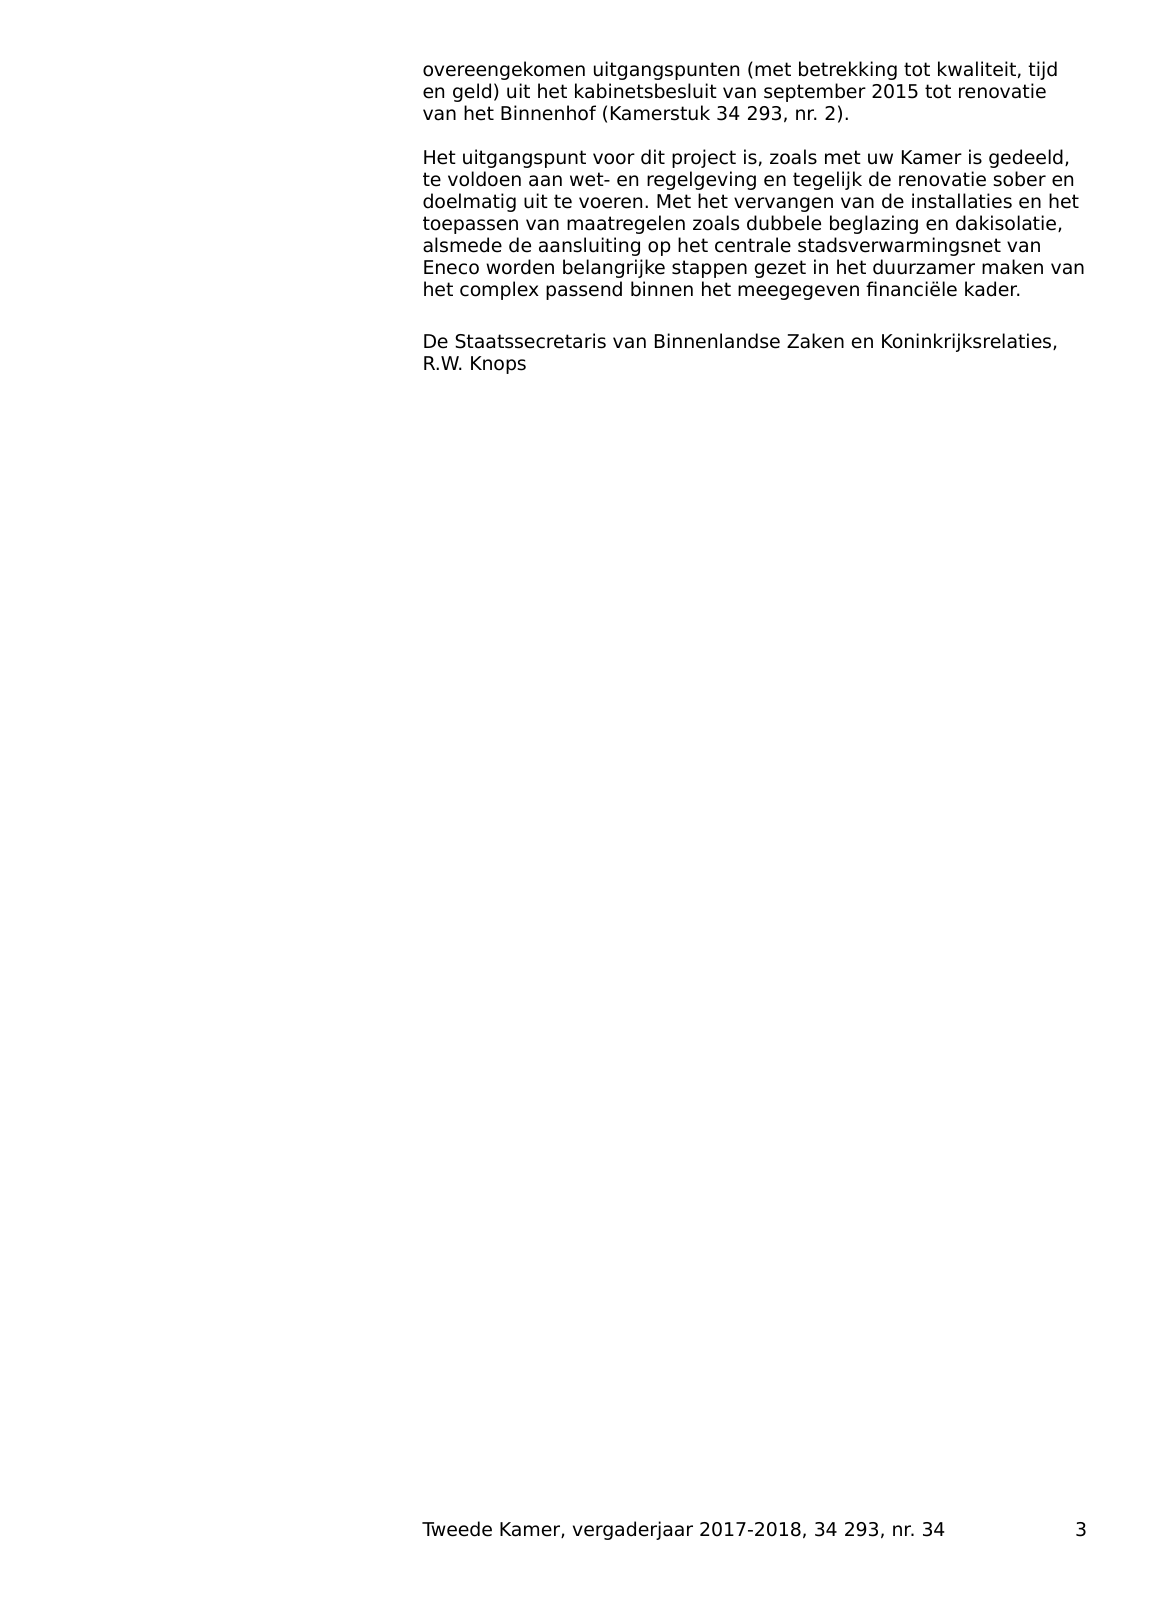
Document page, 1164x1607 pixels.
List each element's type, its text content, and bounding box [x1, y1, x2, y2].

text De Staatssecretaris van Binnenlandse Zaken en Koninkrijksrelaties, R.W. Knops [422, 331, 1087, 375]
text Het uitgangspunt voor dit project is, zoals met uw Kamer is gedeeld, te voldoen aan wet- en regelgeving en tegelijk de renovatie sober en doelmatig uit te voeren. Met het vervangen van de installaties en het toepassen van maatregelen zoals dubbele beglazing en dakisolatie, alsmede de aansluiting op het centrale stadsverwarmingsnet van Eneco worden belangrijke stappen gezet in het duurzamer maken van het complex passend binnen het meegegeven financiële kader. [422, 147, 1087, 301]
text overeengekomen uitgangspunten (met betrekking tot kwaliteit, tijd en geld) uit het kabinetsbesluit van september 2015 tot renovatie van het Binnenhof (Kamerstuk 34 293, nr. 2). [422, 59, 1087, 125]
